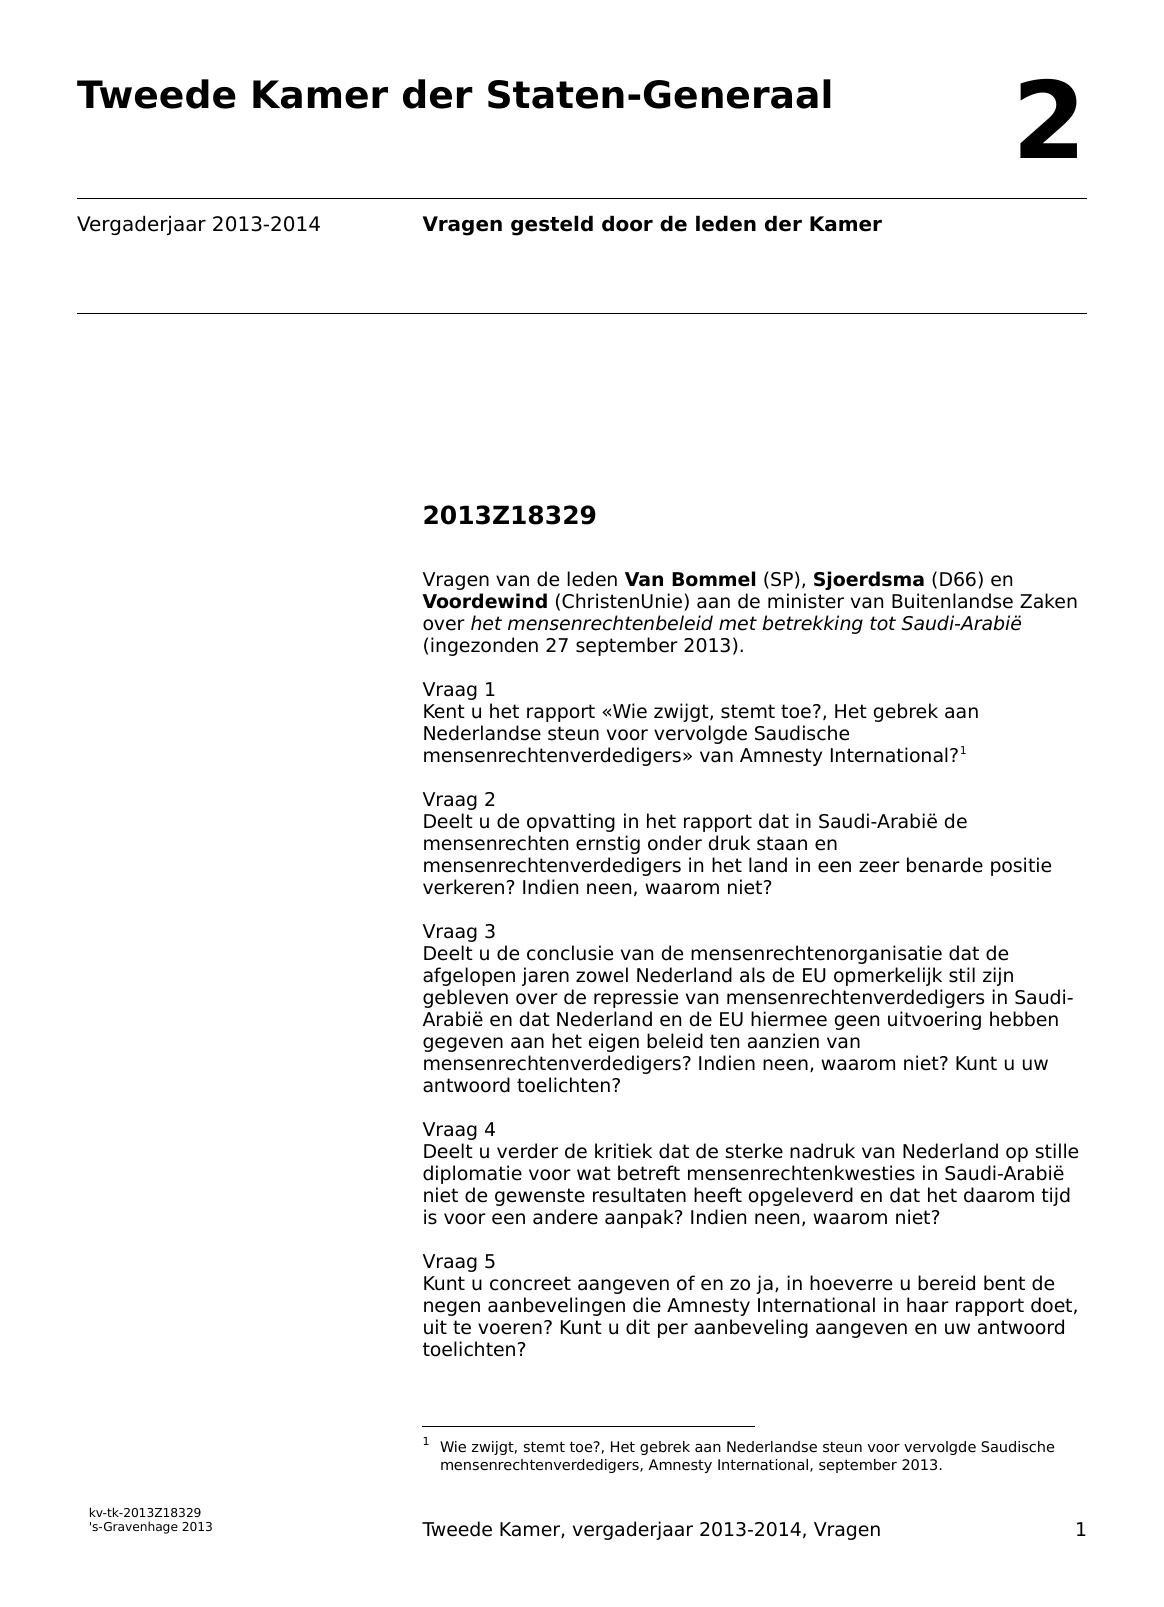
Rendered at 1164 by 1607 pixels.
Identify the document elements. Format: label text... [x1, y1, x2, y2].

text Vraag 5 [422, 1251, 1087, 1273]
text Kent u het rapport «Wie zwijgt, stemt toe?, Het gebrek aan Nederlandse steun voor vervolgde Saudische mensenrechtenverdedigers» van Amnesty International? [422, 701, 1087, 767]
table_cell Vragen gesteld door de leden der Kamer [422, 199, 1087, 313]
text Vraag 1 [422, 679, 1087, 701]
text Deelt u verder de kritiek dat de sterke nadruk van Nederland op stille diplomatie voor wat betreft mensenrechtenkwesties in Saudi-Arabië niet de gewenste resultaten heeft opgeleverd en dat het daarom tijd is voor een andere aanpak? Indien neen, waarom niet? [422, 1141, 1087, 1229]
text Vraag 3 [422, 921, 1087, 943]
text Vragen van de leden Van Bommel (SP), Sjoerdsma (D66) en Voordewind (ChristenUnie) aan de minister van Buitenlandse Zaken over het mensenrechtenbeleid met betrekking tot Saudi-Arabië (ingezonden 27 september 2013). [422, 569, 1087, 657]
text Kunt u concreet aangeven of en zo ja, in hoeverre u bereid bent de negen aanbevelingen die Amnesty International in haar rapport doet, uit te voeren? Kunt u dit per aanbeveling aangeven en uw antwoord toelichten? [422, 1273, 1087, 1361]
table_cell Vergaderjaar 2013-2014 [77, 199, 422, 313]
text 2013Z18329 [422, 501, 1087, 531]
text Vraag 2 [422, 789, 1087, 811]
table_header Tweede Kamer der Staten-Generaal [77, 59, 886, 198]
table_header 2 [886, 59, 1087, 198]
text Vraag 4 [422, 1119, 1087, 1141]
text Deelt u de opvatting in het rapport dat in Saudi-Arabië de mensenrechten ernstig onder druk staan en mensenrechtenverdedigers in het land in een zeer benarde positie verkeren? Indien neen, waarom niet? [422, 811, 1087, 899]
text Wie zwijgt, stemt toe?, Het gebrek aan Nederlandse steun voor vervolgde Saudische mensenrechtenverdedigers, Amnesty International, september 2013. [422, 1435, 1087, 1474]
text kv-tk-2013Z18329 [88, 1506, 323, 1520]
text Deelt u de conclusie van de mensenrechtenorganisatie dat de afgelopen jaren zowel Nederland als de EU opmerkelijk stil zijn gebleven over de repressie van mensenrechtenverdedigers in Saudi-Arabië en dat Nederland en de EU hiermee geen uitvoering hebben gegeven aan het eigen beleid ten aanzien van mensenrechtenverdedigers? Indien neen, waarom niet? Kunt u uw antwoord toelichten? [422, 943, 1087, 1097]
text 's-Gravenhage 2013 [88, 1520, 323, 1534]
